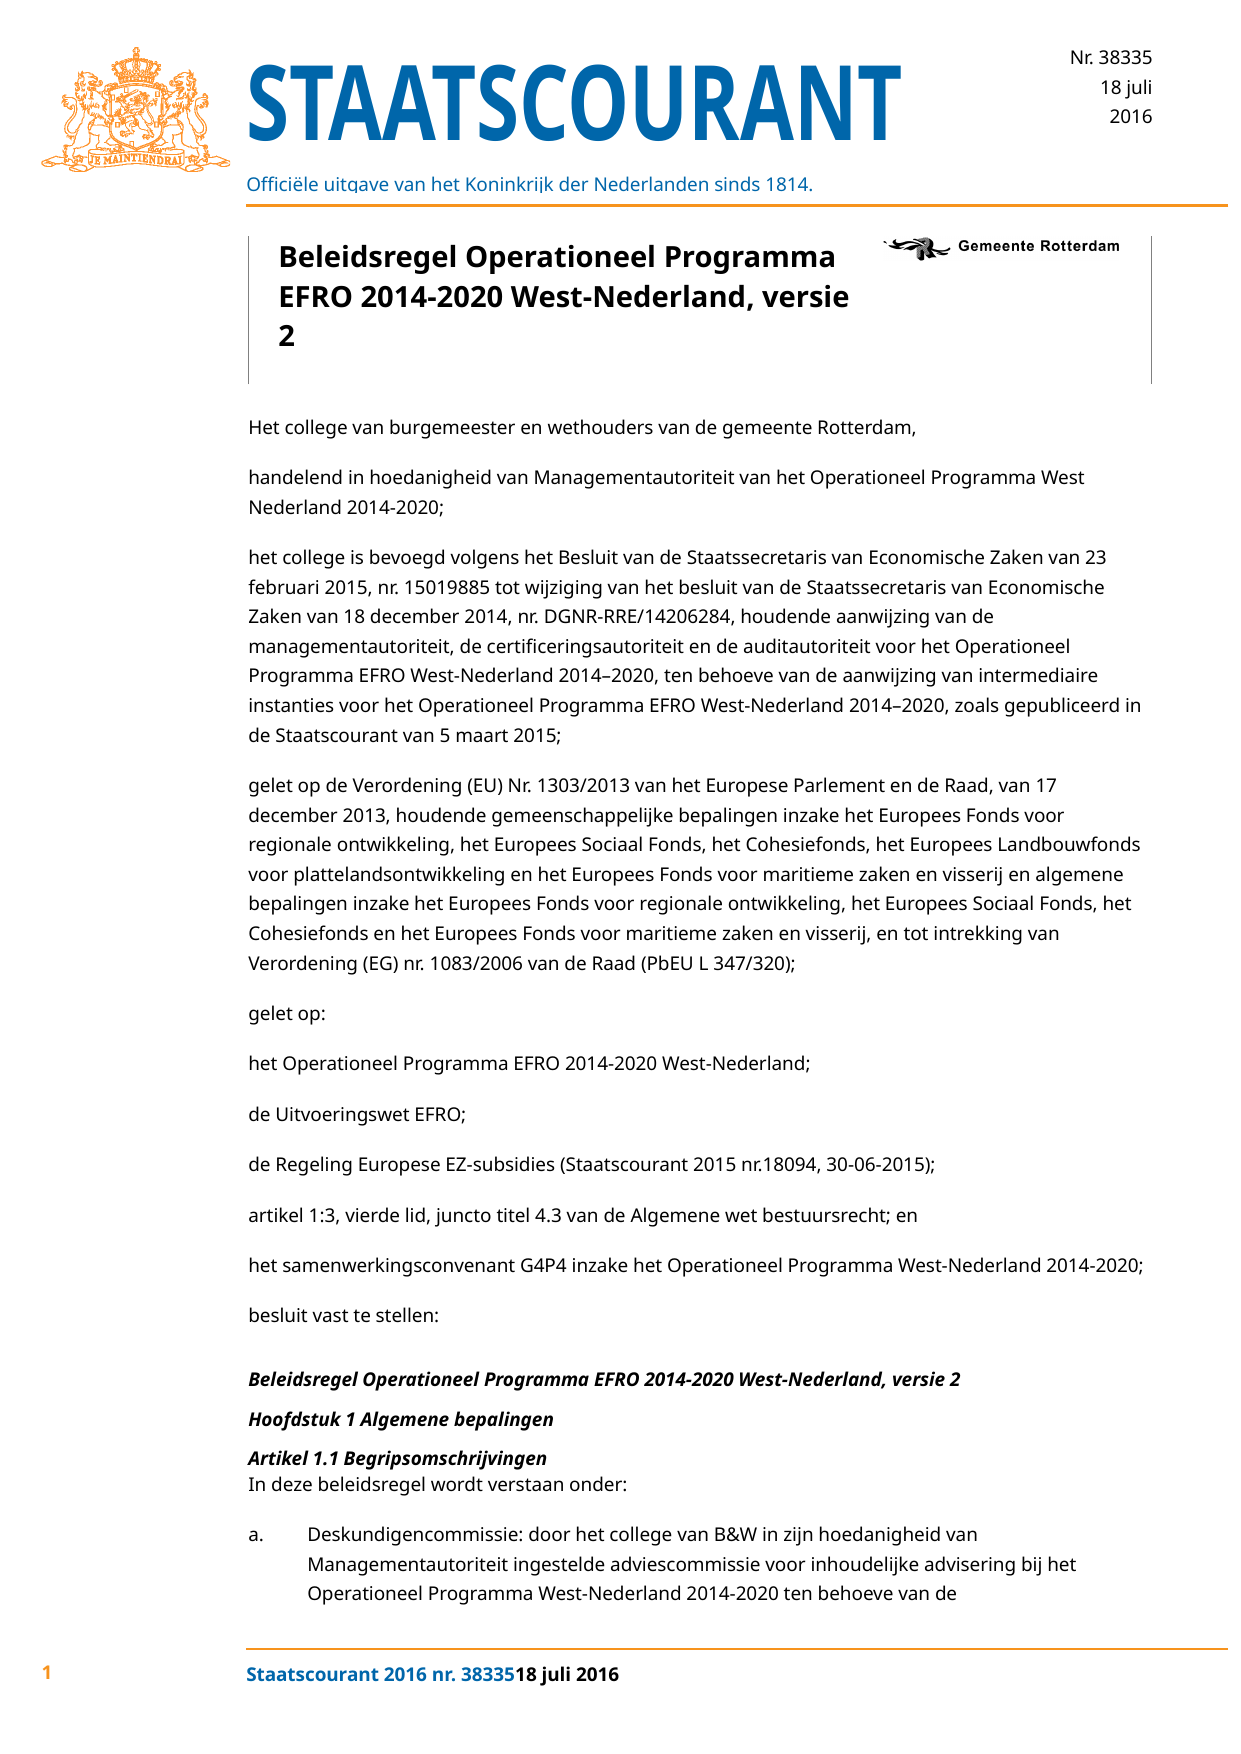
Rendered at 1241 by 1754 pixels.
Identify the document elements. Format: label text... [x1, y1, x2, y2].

table_header [850, 236, 1151, 384]
text handelend in hoedanigheid van Managementautoriteit van het Operationeel Programma West Nederland 2014-2020; [248, 464, 1152, 520]
text het samenwerkingsconvenant G4P4 inzake het Operationeel Programma West-Nederland 2014-2020; [248, 1252, 1152, 1278]
text Het college van burgemeester en wethouders van de gemeente Rotterdam, [248, 414, 1152, 440]
picture [882, 236, 1119, 261]
text het college is bevoegd volgens het Besluit van de Staatssecretaris van Economische Zaken van 23 februari 2015, nr. 15019885 tot wijziging van het besluit van de Staatssecretaris van Economische Zaken van 18 december 2014, nr. DGNR-RRE/14206284, houdende aanwijzing van de managementautoriteit, de certificeringsautoriteit en de auditautoriteit voor het Operationeel Programma EFRO West-Nederland 2014–2020, ten behoeve van de aanwijzing van intermediaire instanties voor het Operationeel Programma EFRO West-Nederland 2014–2020, zoals gepubliceerd in de Staatscourant van 5 maart 2015; [248, 544, 1152, 748]
text gelet op: [248, 1000, 1152, 1026]
text gelet op de Verordening (EU) Nr. 1303/2013 van het Europese Parlement en de Raad, van 17 december 2013, houdende gemeenschappelijke bepalingen inzake het Europees Fonds voor regionale ontwikkeling, het Europees Sociaal Fonds, het Cohesiefonds, het Europees Landbouwfonds voor plattelandsontwikkeling en het Europees Fonds voor maritieme zaken en visserij en algemene bepalingen inzake het Europees Fonds voor regionale ontwikkeling, het Europees Sociaal Fonds, het Cohesiefonds en het Europees Fonds voor maritieme zaken en visserij, en tot intrekking van Verordening (EG) nr. 1083/2006 van de Raad (PbEU L 347/320); [248, 772, 1152, 976]
picture [41, 47, 231, 172]
text besluit vast te stellen: [248, 1303, 1152, 1328]
text In deze beleidsregel wordt verstaan onder: [248, 1471, 1152, 1497]
table_header Beleidsregel Operationeel Programma EFRO 2014-2020 West-Nederland, versie 2 [249, 236, 850, 384]
text het Operationeel Programma EFRO 2014-2020 West-Nederland; [248, 1051, 1152, 1076]
text de Regeling Europese EZ-subsidies (Staatscourant 2015 nr.18094, 30-06-2015); [248, 1151, 1152, 1177]
text Beleidsregel Operationeel Programma EFRO 2014-2020 West-Nederland, versie 2 [248, 1367, 1152, 1392]
text Hoofdstuk 1 Algemene bepalingen [248, 1406, 1152, 1432]
text Artikel 1.1 Begripsomschrijvingen [248, 1445, 1152, 1471]
text artikel 1:3, vierde lid, juncto titel 4.3 van de Algemene wet bestuursrecht; en [248, 1202, 1152, 1228]
list Deskundigencommissie: door het college van B&W in zijn hoedanigheid van Managementautoriteit ingestelde adviescommissie voor inhoudelijke advisering bij het Operationeel Programma West-Nederland 2014-2020 ten behoeve van de [248, 1521, 1152, 1606]
text de Uitvoeringswet EFRO; [248, 1101, 1152, 1127]
